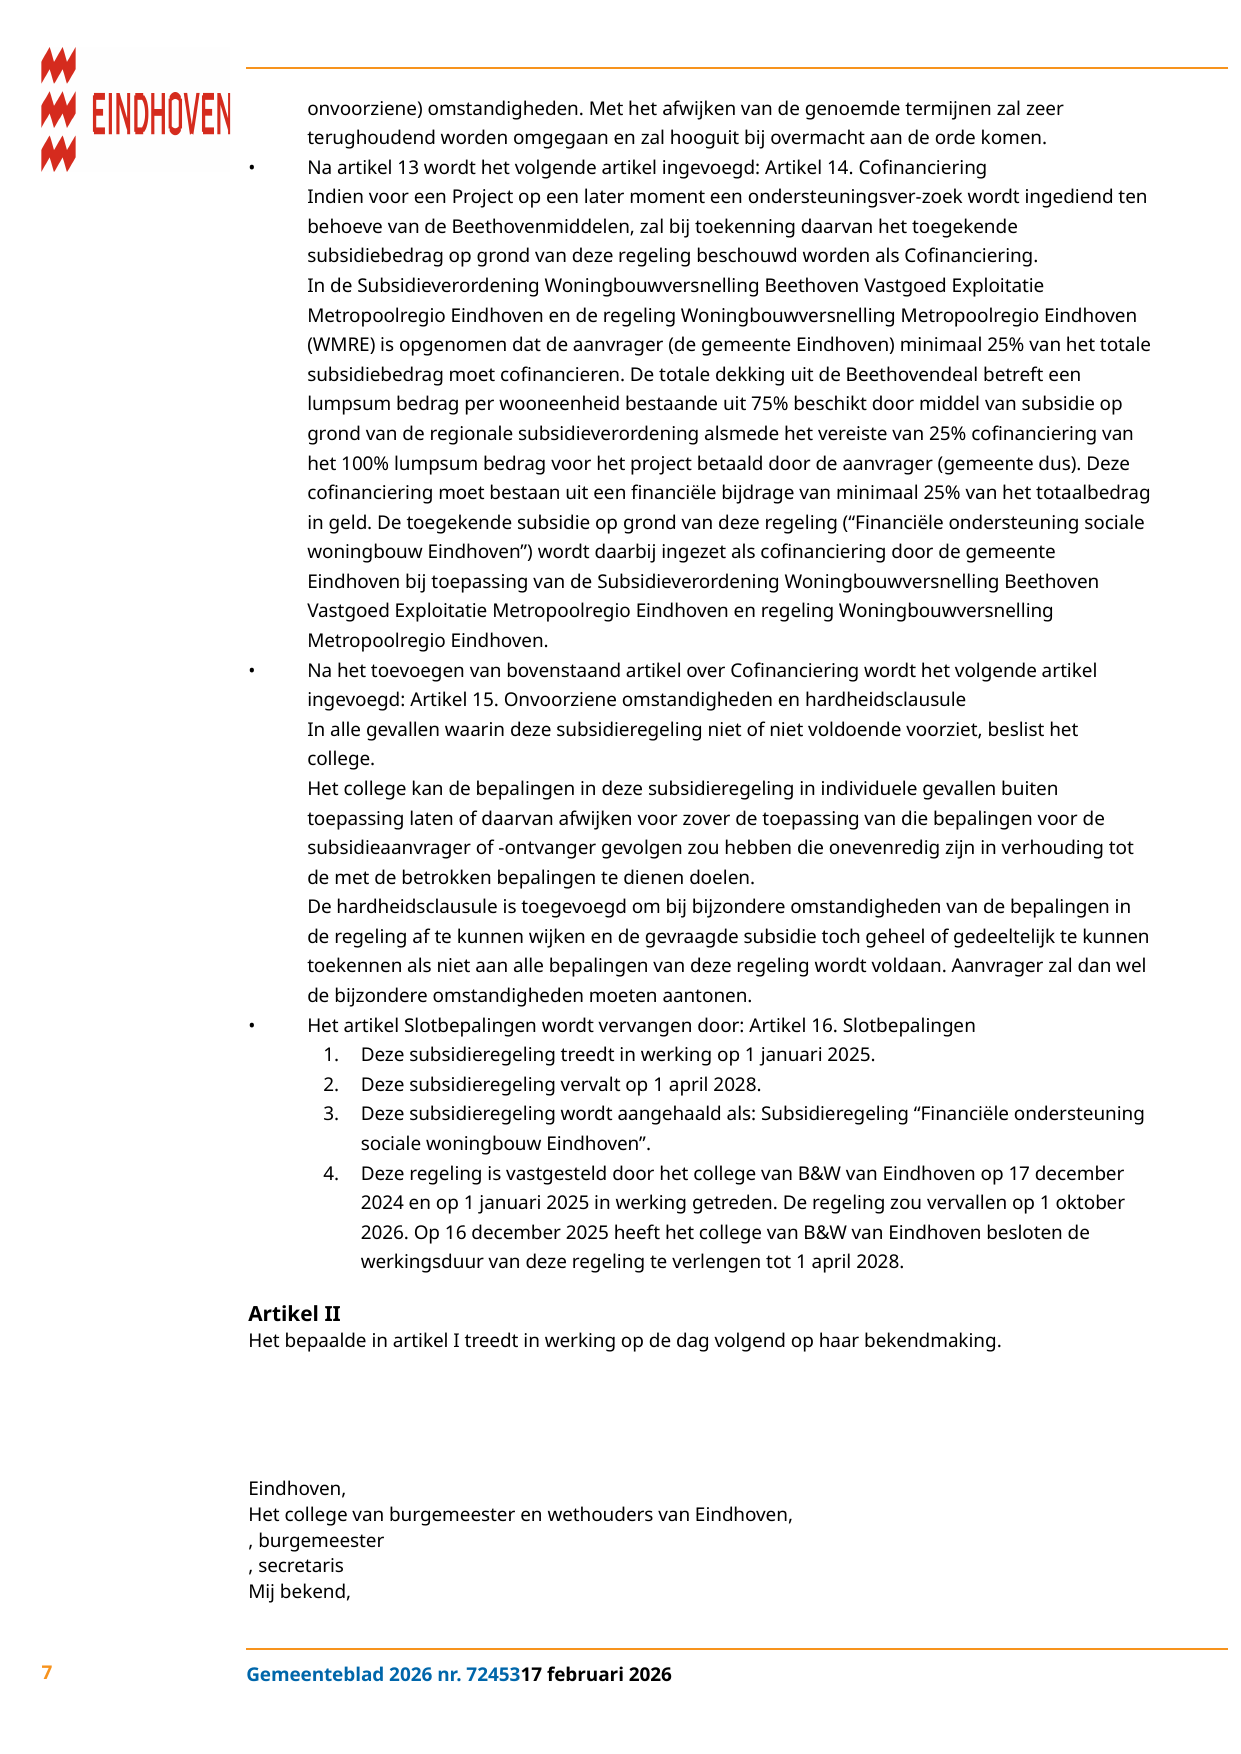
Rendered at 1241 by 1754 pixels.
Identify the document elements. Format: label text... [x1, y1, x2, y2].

text Mij bekend, [248, 1578, 1152, 1604]
picture [41, 47, 231, 172]
text , burgemeester [248, 1527, 1152, 1552]
list Het artikel Slotbepalingen wordt vervangen door: Artikel 16. Slotbepalingen [248, 1012, 1152, 1038]
list In de Subsidieverordening Woningbouwversnelling Beethoven Vastgoed Exploitatie Metropoolregio Eindhoven en de regeling Woningbouwversnelling Metropoolregio Eindhoven (WMRE) is opgenomen dat de aanvrager (de gemeente Eindhoven) minimaal 25% van het totale subsidiebedrag moet cofinancieren. De totale dekking uit de Beethovendeal betreft een lumpsum bedrag per wooneenheid bestaande uit 75% beschikt door middel van subsidie op grond van de regionale subsidieverordening alsmede het vereiste van 25% cofinanciering van het 100% lumpsum bedrag voor het project betaald door de aanvrager (gemeente dus). Deze cofinanciering moet bestaan uit een financiële bijdrage van minimaal 25% van het totaalbedrag in geld. De toegekende subsidie op grond van deze regeling (“Financiële ondersteuning sociale woningbouw Eindhoven”) wordt daarbij ingezet als cofinanciering door de gemeente Eindhoven bij toepassing van de Subsidieverordening Woningbouwversnelling Beethoven Vastgoed Exploitatie Metropoolregio Eindhoven en regeling Woningbouwversnelling Metropoolregio Eindhoven. [248, 272, 1152, 653]
text , secretaris [248, 1552, 1152, 1578]
list Indien voor een Project op een later moment een ondersteuningsver-zoek wordt ingediend ten behoeve van de Beethovenmiddelen, zal bij toekenning daarvan het toegekende subsidiebedrag op grond van deze regeling beschouwd worden als Cofinanciering. [248, 183, 1152, 268]
list Na het toevoegen van bovenstaand artikel over Cofinanciering wordt het volgende artikel ingevoegd: Artikel 15. Onvoorziene omstandigheden en hardheidsclausule [248, 657, 1152, 712]
list De hardheidsclausule is toegevoegd om bij bijzondere omstandigheden van de bepalingen in de regeling af te kunnen wijken en de gevraagde subsidie toch geheel of gedeeltelijk te kunnen toekennen als niet aan alle bepalingen van deze regeling wordt voldaan. Aanvrager zal dan wel de bijzondere omstandigheden moeten aantonen. [248, 893, 1152, 1008]
list In alle gevallen waarin deze subsidieregeling niet of niet voldoende voorziet, beslist het college. [248, 716, 1152, 771]
list Het college kan de bepalingen in deze subsidieregeling in individuele gevallen buiten toepassing laten of daarvan afwijken voor zover de toepassing van die bepalingen voor de subsidieaanvrager of -ontvanger gevolgen zou hebben die onevenredig zijn in verhouding tot de met de betrokken bepalingen te dienen doelen. [248, 775, 1152, 890]
list Deze subsidieregeling treedt in werking op 1 januari 2025. [323, 1041, 1152, 1067]
text Eindhoven, [248, 1475, 1152, 1501]
text Het bepaalde in artikel I treedt in werking op de dag volgend op haar bekendmaking. [248, 1327, 1152, 1353]
text Artikel II [248, 1299, 1152, 1327]
text Het college van burgemeester en wethouders van Eindhoven, [248, 1501, 1152, 1527]
list onvoorziene) omstandigheden. Met het afwijken van de genoemde termijnen zal zeer terughoudend worden omgegaan en zal hooguit bij overmacht aan de orde komen. [248, 95, 1152, 150]
list Na artikel 13 wordt het volgende artikel ingevoegd: Artikel 14. Cofinanciering [248, 154, 1152, 180]
list Deze subsidieregeling wordt aangehaald als: Subsidieregeling “Financiële ondersteuning sociale woningbouw Eindhoven”. [323, 1101, 1152, 1156]
list Deze regeling is vastgesteld door het college van B&W van Eindhoven op 17 december 2024 en op 1 januari 2025 in werking getreden. De regeling zou vervallen op 1 oktober 2026. Op 16 december 2025 heeft het college van B&W van Eindhoven besloten de werkingsduur van deze regeling te verlengen tot 1 april 2028. [323, 1160, 1152, 1274]
list Deze subsidieregeling vervalt op 1 april 2028. [323, 1071, 1152, 1097]
